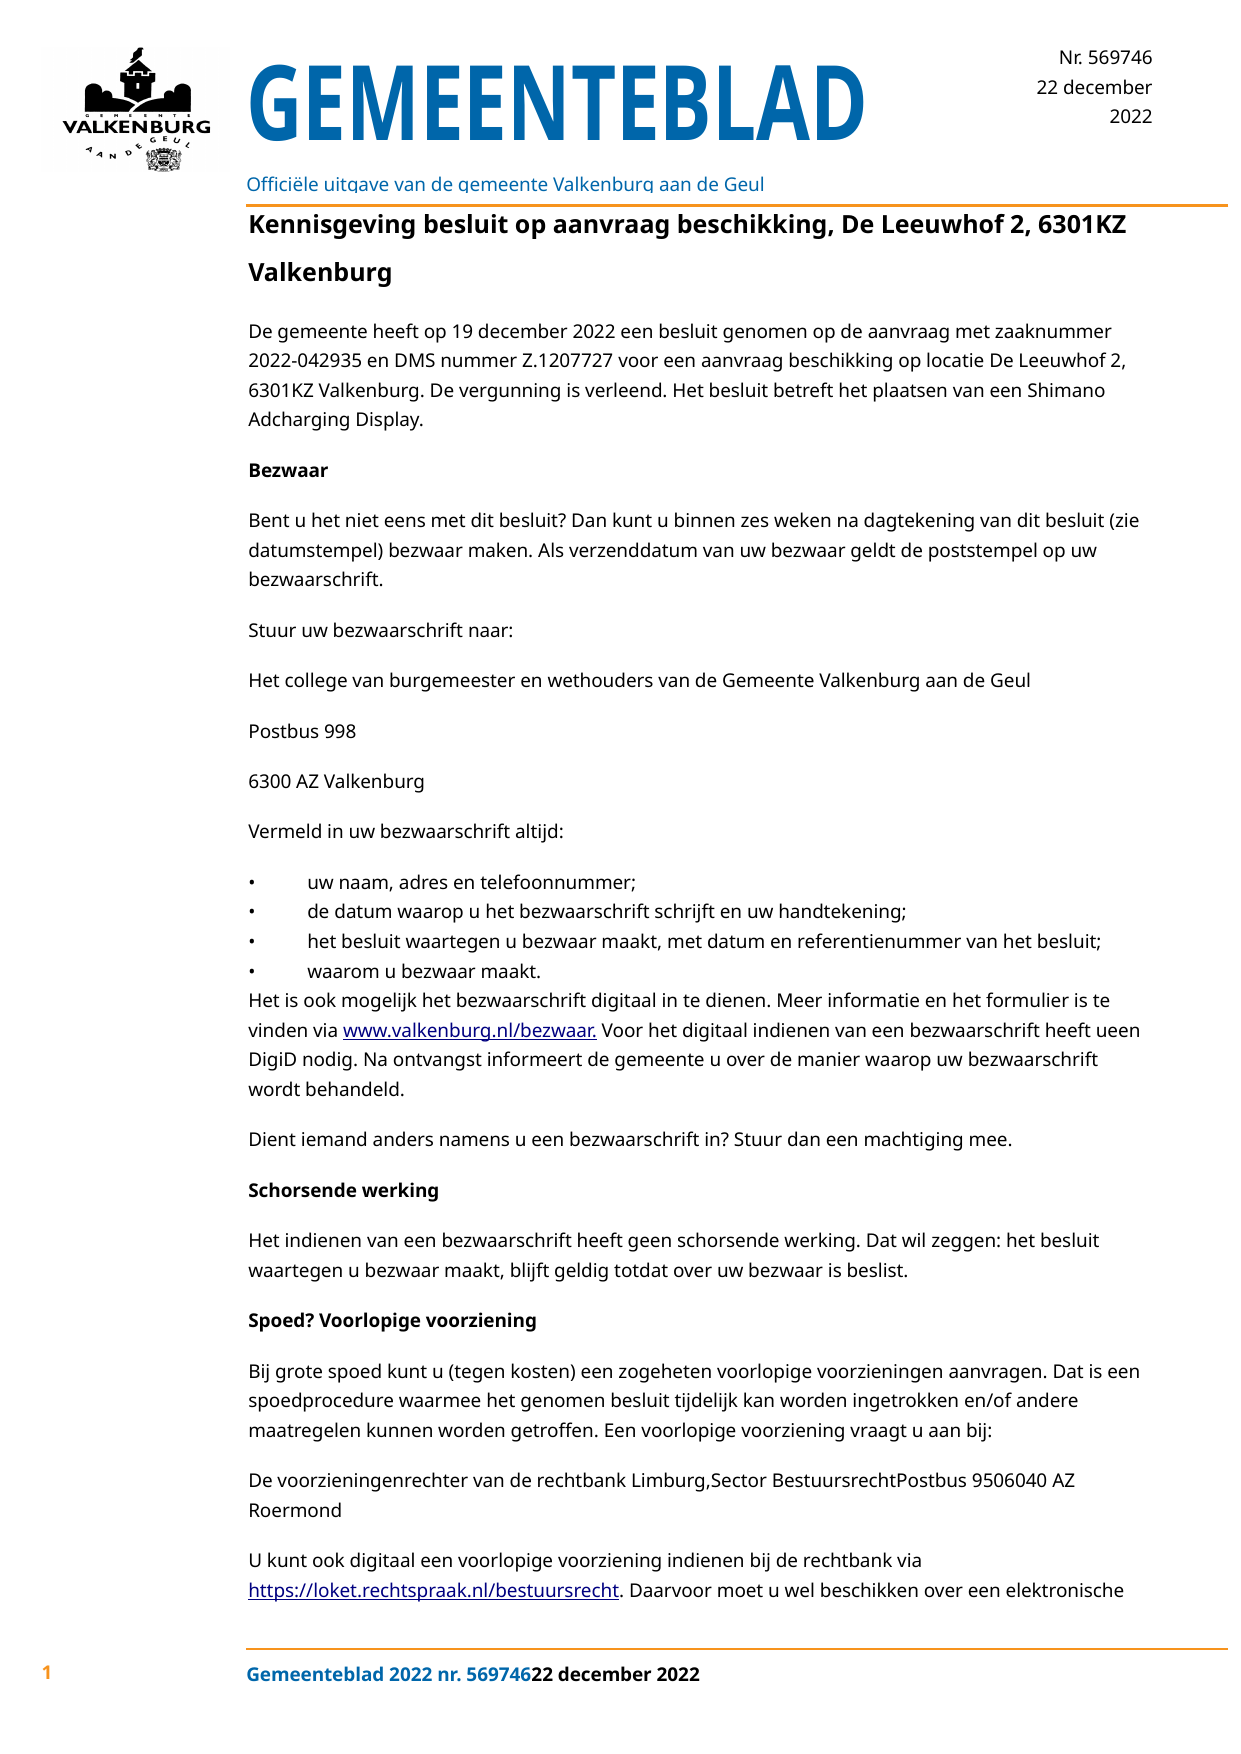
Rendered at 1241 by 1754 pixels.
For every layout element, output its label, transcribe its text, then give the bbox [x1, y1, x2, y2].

text Vermeld in uw bezwaarschrift altijd: [248, 819, 1152, 844]
text Postbus 998 [248, 718, 1152, 744]
list waarom u bezwaar maakt. [248, 958, 1152, 984]
list het besluit waartegen u bezwaar maakt, met datum en referentienummer van het besluit; [248, 928, 1152, 954]
text Bent u het niet eens met dit besluit? Dan kunt u binnen zes weken na dagtekening van dit besluit (zie datumstempel) bezwaar maken. Als verzenddatum van uw bezwaar geldt de poststempel op uw bezwaarschrift. [248, 507, 1152, 592]
text Stuur uw bezwaarschrift naar: [248, 617, 1152, 643]
list de datum waarop u het bezwaarschrift schrijft en uw handtekening; [248, 899, 1152, 924]
text De voorzieningenrechter van de rechtbank Limburg,Sector BestuursrechtPostbus 9506040 AZ Roermond [248, 1467, 1152, 1523]
text 6300 AZ Valkenburg [248, 768, 1152, 794]
text Bij grote spoed kunt u (tegen kosten) een zogeheten voorlopige voorzieningen aanvragen. Dat is een spoedprocedure waarmee het genomen besluit tijdelijk kan worden ingetrokken en/of andere maatregelen kunnen worden getroffen. Een voorlopige voorziening vraagt u aan bij: [248, 1358, 1152, 1443]
text Het indienen van een bezwaarschrift heeft geen schorsende werking. Dat wil zeggen: het besluit waartegen u bezwaar maakt, blijft geldig totdat over uw bezwaar is beslist. [248, 1227, 1152, 1283]
text Het college van burgemeester en wethouders van de Gemeente Valkenburg aan de Geul [248, 667, 1152, 693]
text Bezwaar [248, 457, 1152, 483]
text Spoed? Voorlopige voorziening [248, 1307, 1152, 1333]
list uw naam, adres en telefoonnummer; [248, 869, 1152, 895]
text Het is ook mogelijk het bezwaarschrift digitaal in te dienen. Meer informatie en het formulier is te vinden via www.valkenburg.nl/bezwaar. Voor het digitaal indienen van een bezwaarschrift heeft ueen DigiD nodig. Na ontvangst informeert de gemeente u over de manier waarop uw bezwaarschrift wordt behandeld. [248, 987, 1152, 1102]
text De gemeente heeft op 19 december 2022 een besluit genomen op de aanvraag met zaaknummer 2022-042935 en DMS nummer Z.1207727 voor een aanvraag beschikking op locatie De Leeuwhof 2, 6301KZ Valkenburg. De vergunning is verleend. Het besluit betreft het plaatsen van een Shimano Adcharging Display. [248, 318, 1152, 432]
text Dient iemand anders namens u een bezwaarschrift in? Stuur dan een machtiging mee. [248, 1127, 1152, 1152]
text Schorsende werking [248, 1177, 1152, 1203]
text Kennisgeving besluit op aanvraag beschikking, De Leeuwhof 2, 6301KZ Valkenburg [248, 207, 1152, 288]
text U kunt ook digitaal een voorlopige voorziening indienen bij de rechtbank via https://loket.rechtspraak.nl/bestuursrecht. Daarvoor moet u wel beschikken over een elektronische [248, 1547, 1152, 1603]
picture [41, 47, 231, 172]
